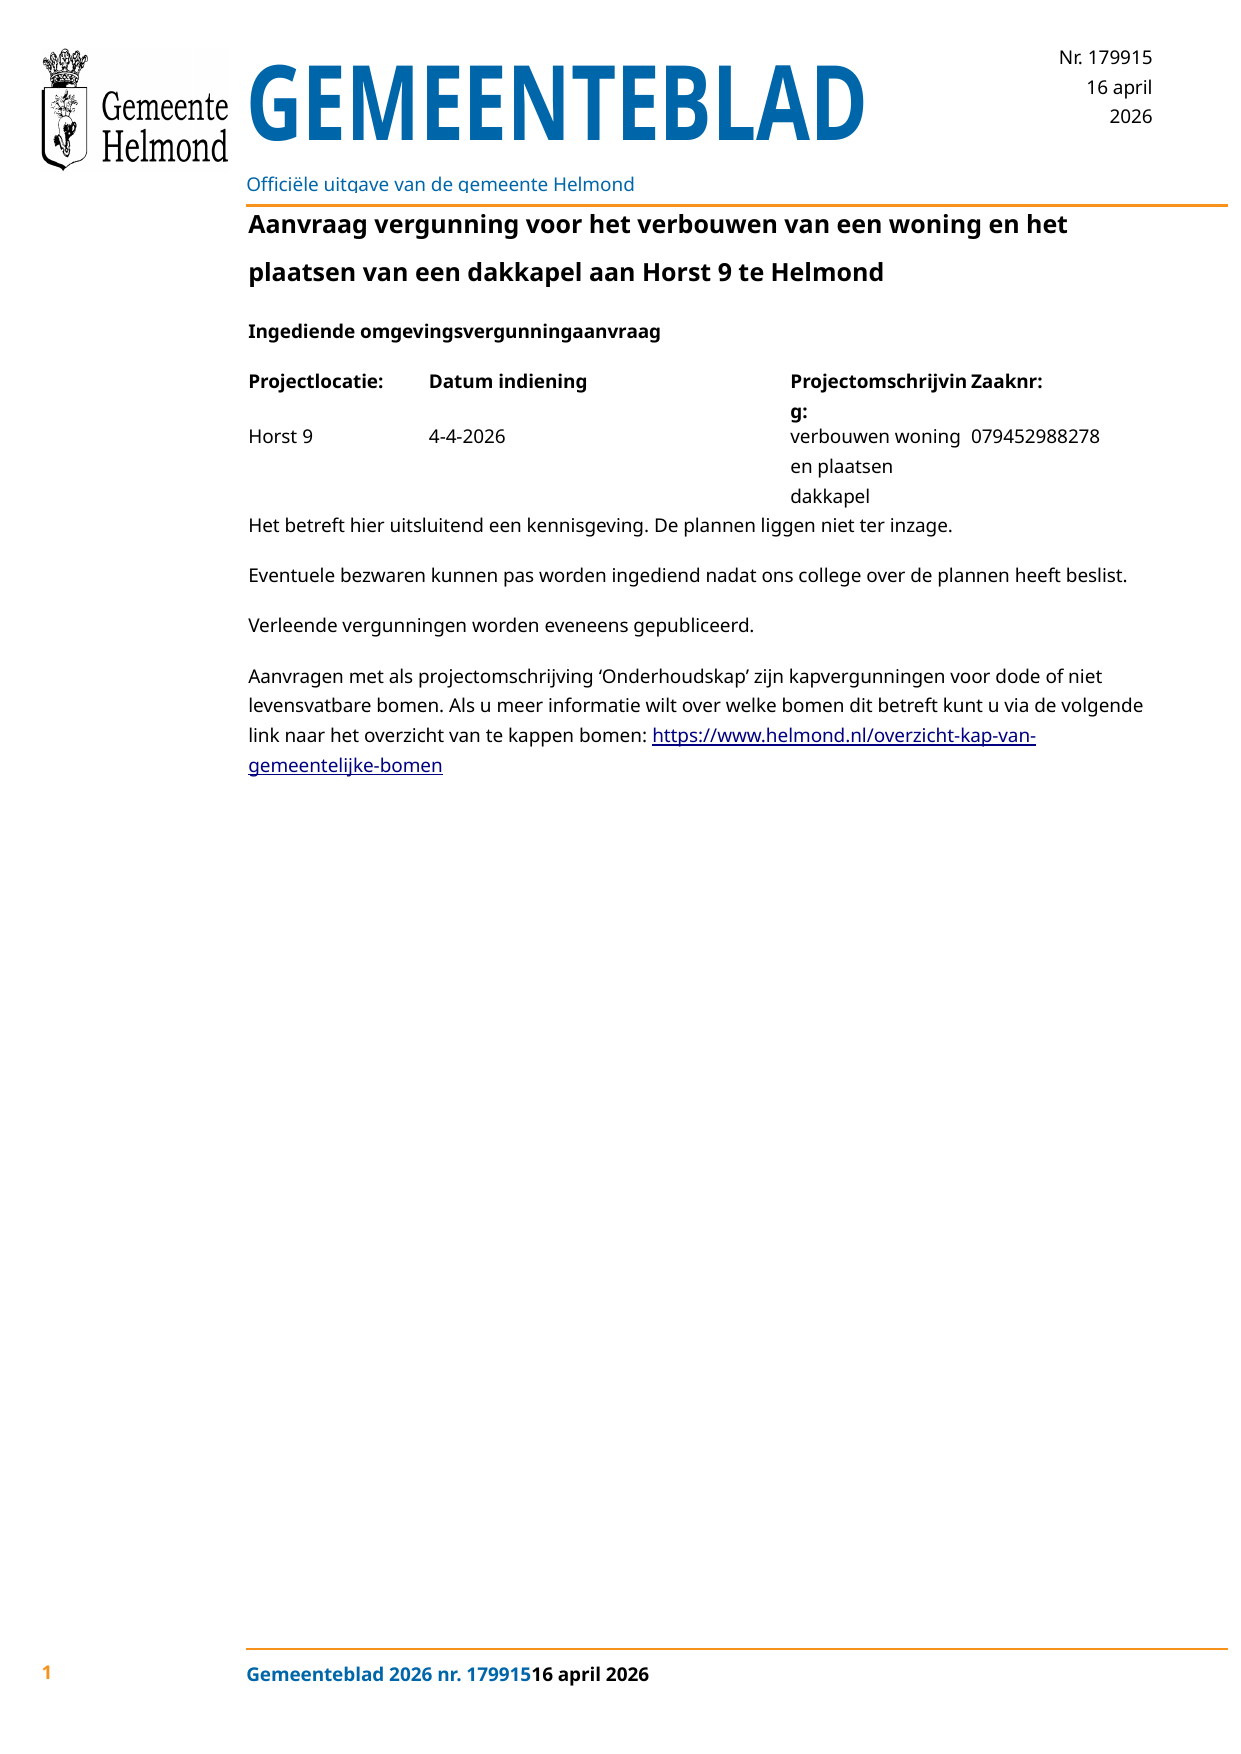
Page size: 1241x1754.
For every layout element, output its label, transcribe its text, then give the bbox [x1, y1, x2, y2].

table_cell verbouwen woning en plaatsen dakkapel [790, 424, 971, 509]
table_header [609, 369, 790, 424]
text Eventuele bezwaren kunnen pas worden ingediend nadat ons college over de plannen heeft beslist. [248, 562, 1152, 588]
table_cell [609, 424, 790, 509]
table_header Zaaknr: [971, 369, 1152, 424]
table_header Projectomschrijving: [790, 369, 971, 424]
text Het betreft hier uitsluitend een kennisgeving. De plannen liggen niet ter inzage. [248, 512, 1152, 538]
table_cell 4-4-2026 [429, 424, 609, 509]
picture [41, 47, 231, 172]
text Verleende vergunningen worden eveneens gepubliceerd. [248, 613, 1152, 638]
table_header Datum indiening [429, 369, 609, 424]
text Aanvraag vergunning voor het verbouwen van een woning en het plaatsen van een dakkapel aan Horst 9 te Helmond [248, 207, 1152, 288]
text Aanvragen met als projectomschrijving ‘Onderhoudskap’ zijn kapvergunningen voor dode of niet levensvatbare bomen. Als u meer informatie wilt over welke bomen dit betreft kunt u via de volgende link naar het overzicht van te kappen bomen: https://www.helmond.nl/overzicht-kap-van-gemeentelijke-bomen [248, 663, 1152, 778]
table_cell Horst 9 [248, 424, 429, 509]
table_cell 079452988278 [971, 424, 1152, 509]
text Ingediende omgevingsvergunningaanvraag [248, 318, 1152, 344]
table_header Projectlocatie: [248, 369, 429, 424]
